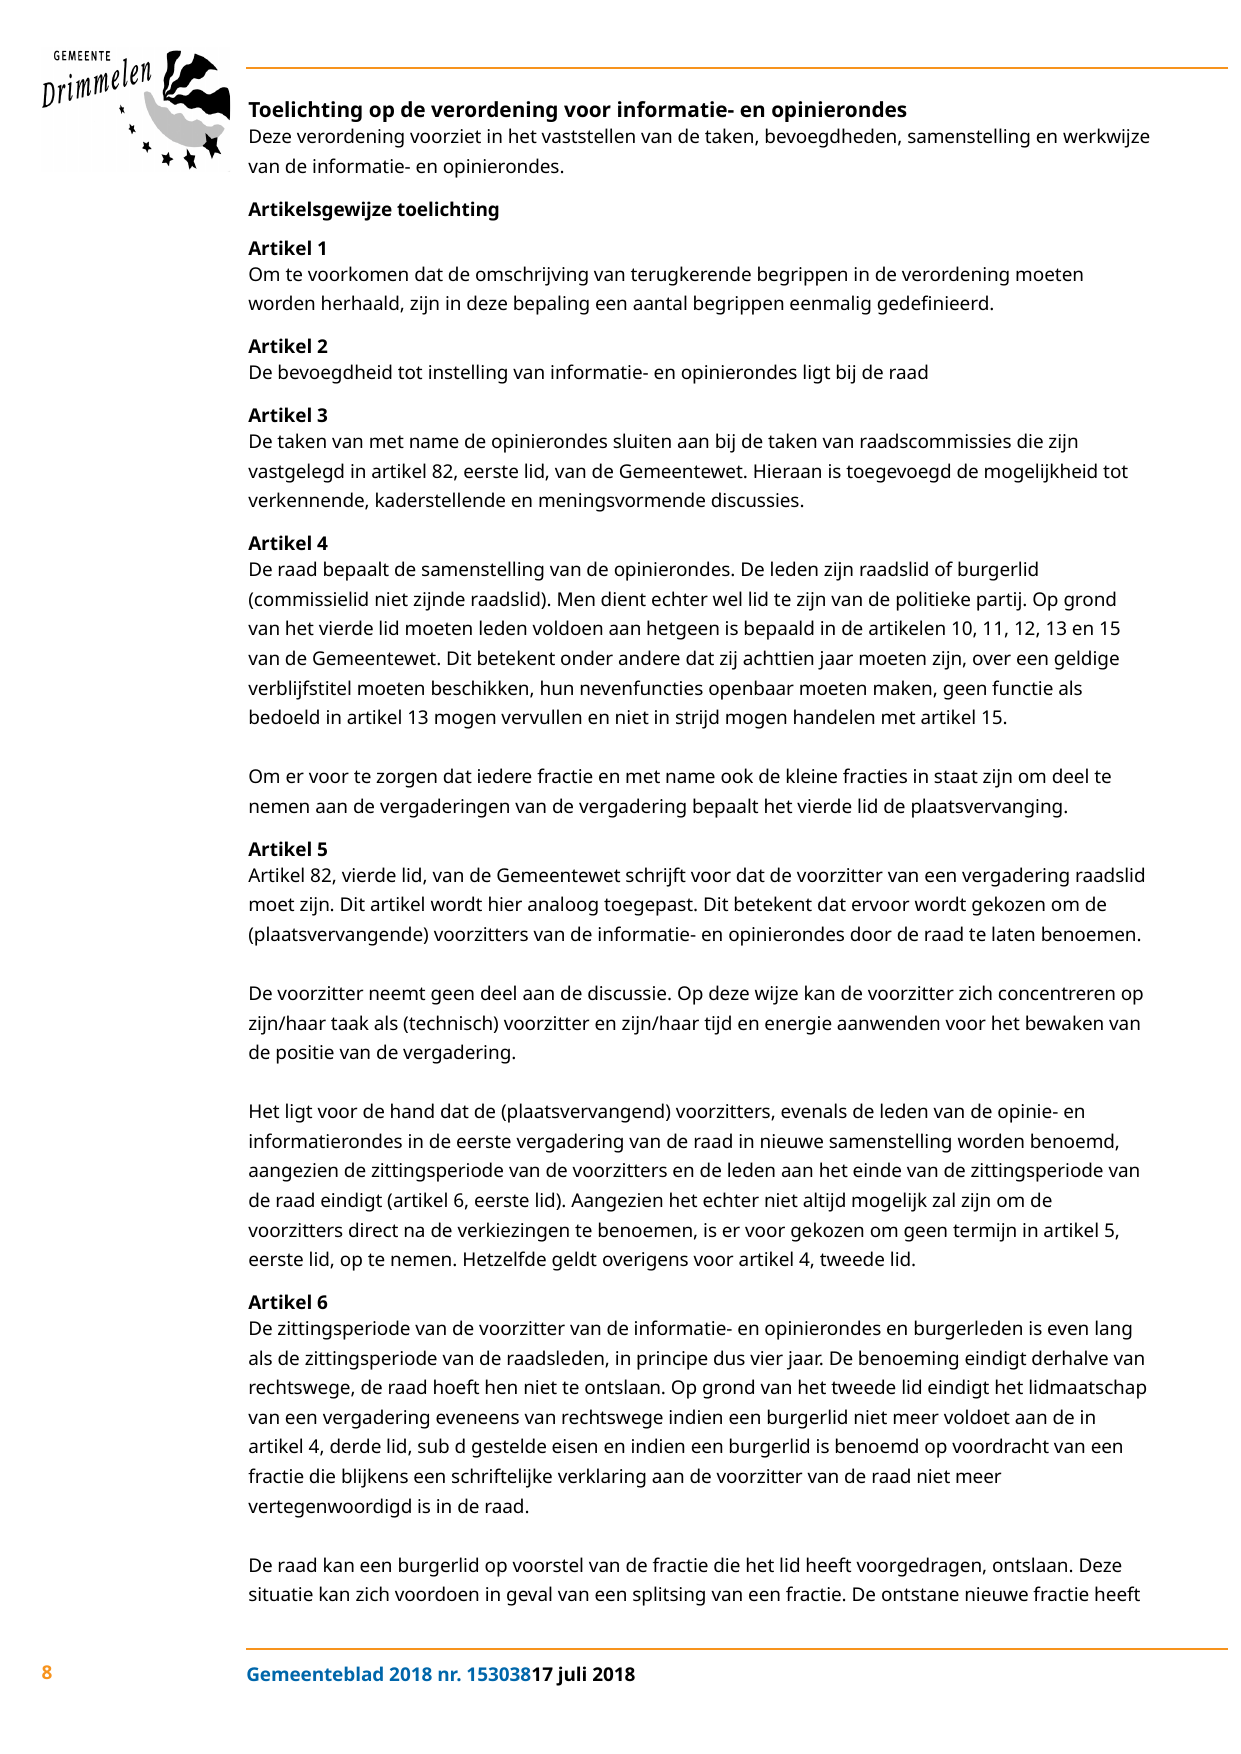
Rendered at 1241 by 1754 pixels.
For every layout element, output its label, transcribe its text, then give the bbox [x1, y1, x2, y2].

text De voorzitter neemt geen deel aan de discussie. Op deze wijze kan de voorzitter zich concentreren op zijn/haar taak als (technisch) voorzitter en zijn/haar tijd en energie aanwenden voor het bewaken van de positie van de vergadering. [248, 980, 1152, 1065]
text Artikel 5 [248, 836, 1152, 862]
text De taken van met name de opinierondes sluiten aan bij de taken van raadscommissies die zijn vastgelegd in artikel 82, eerste lid, van de Gemeentewet. Hieraan is toegevoegd de mogelijkheid tot verkennende, kaderstellende en meningsvormende discussies. [248, 428, 1152, 513]
text De raad bepaalt de samenstelling van de opinierondes. De leden zijn raadslid of burgerlid (commissielid niet zijnde raadslid). Men dient echter wel lid te zijn van de politieke partij. Op grond van het vierde lid moeten leden voldoen aan hetgeen is bepaald in de artikelen 10, 11, 12, 13 en 15 van de Gemeentewet. Dit betekent onder andere dat zij achttien jaar moeten zijn, over een geldige verblijfstitel moeten beschikken, hun nevenfuncties openbaar moeten maken, geen functie als bedoeld in artikel 13 mogen vervullen en niet in strijd mogen handelen met artikel 15. [248, 556, 1152, 730]
text Artikel 6 [248, 1289, 1152, 1315]
text De raad kan een burgerlid op voorstel van de fractie die het lid heeft voorgedragen, ontslaan. Deze situatie kan zich voordoen in geval van een splitsing van een fractie. De ontstane nieuwe fractie heeft [248, 1552, 1152, 1607]
text De bevoegdheid tot instelling van informatie- en opinierondes ligt bij de raad [248, 359, 1152, 385]
picture [41, 47, 231, 172]
text Artikel 3 [248, 403, 1152, 428]
text Artikel 82, vierde lid, van de Gemeentewet schrijft voor dat de voorzitter van een vergadering raadslid moet zijn. Dit artikel wordt hier analoog toegepast. Dit betekent dat ervoor wordt gekozen om de (plaatsvervangende) voorzitters van de informatie- en opinierondes door de raad te laten benoemen. [248, 862, 1152, 947]
text Toelichting op de verordening voor informatie- en opinierondes [248, 95, 1152, 123]
text Artikelsgewijze toelichting [248, 196, 1152, 222]
text Artikel 2 [248, 334, 1152, 359]
text Het ligt voor de hand dat de (plaatsvervangend) voorzitters, evenals de leden van de opinie- en informatierondes in de eerste vergadering van de raad in nieuwe samenstelling worden benoemd, aangezien de zittingsperiode van de voorzitters en de leden aan het einde van de zittingsperiode van de raad eindigt (artikel 6, eerste lid). Aangezien het echter niet altijd mogelijk zal zijn om de voorzitters direct na de verkiezingen te benoemen, is er voor gekozen om geen termijn in artikel 5, eerste lid, op te nemen. Hetzelfde geldt overigens voor artikel 4, tweede lid. [248, 1098, 1152, 1272]
text Artikel 1 [248, 235, 1152, 261]
text Om te voorkomen dat de omschrijving van terugkerende begrippen in de verordening moeten worden herhaald, zijn in deze bepaling een aantal begrippen eenmalig gedefinieerd. [248, 261, 1152, 316]
text De zittingsperiode van de voorzitter van de informatie- en opinierondes en burgerleden is even lang als de zittingsperiode van de raadsleden, in principe dus vier jaar. De benoeming eindigt derhalve van rechtswege, de raad hoeft hen niet te ontslaan. Op grond van het tweede lid eindigt het lidmaatschap van een vergadering eveneens van rechtswege indien een burgerlid niet meer voldoet aan de in artikel 4, derde lid, sub d gestelde eisen en indien een burgerlid is benoemd op voordracht van een fractie die blijkens een schriftelijke verklaring aan de voorzitter van de raad niet meer vertegenwoordigd is in de raad. [248, 1315, 1152, 1518]
text Deze verordening voorziet in het vaststellen van de taken, bevoegdheden, samenstelling en werkwijze van de informatie- en opinierondes. [248, 123, 1152, 179]
text Artikel 4 [248, 531, 1152, 556]
text Om er voor te zorgen dat iedere fractie en met name ook de kleine fracties in staat zijn om deel te nemen aan de vergaderingen van de vergadering bepaalt het vierde lid de plaatsvervanging. [248, 763, 1152, 819]
